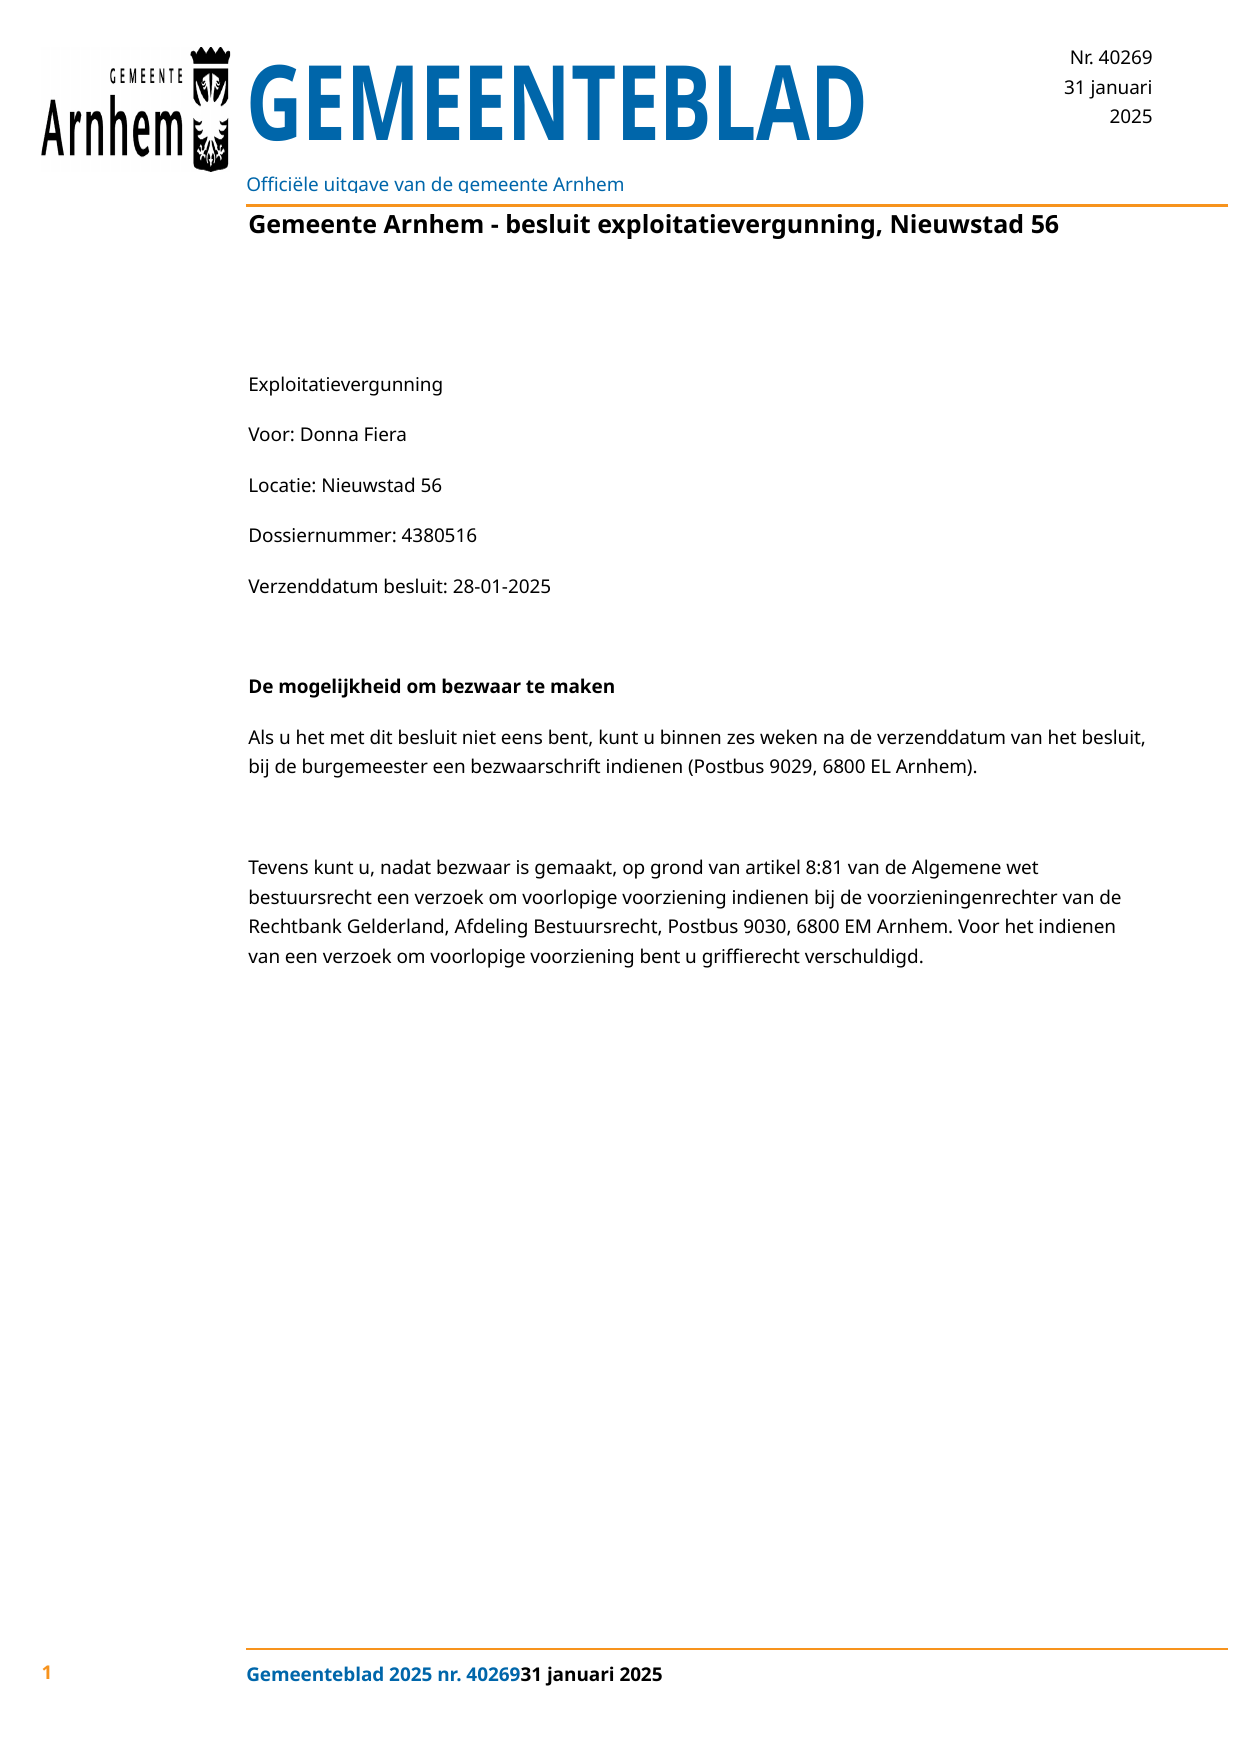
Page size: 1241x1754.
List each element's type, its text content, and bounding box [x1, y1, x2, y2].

text Locatie: Nieuwstad 56 [248, 472, 1152, 498]
text Voor: Donna Fiera [248, 422, 1152, 447]
text De mogelijkheid om bezwaar te maken [248, 674, 1152, 699]
text Tevens kunt u, nadat bezwaar is gemaakt, op grond van artikel 8:81 van de Algemene wet bestuursrecht een verzoek om voorlopige voorziening indienen bij de voorzieningenrechter van de Rechtbank Gelderland, Afdeling Bestuursrecht, Postbus 9030, 6800 EM Arnhem. Voor het indienen van een verzoek om voorlopige voorziening bent u griffierecht verschuldigd. [248, 854, 1152, 969]
text Dossiernummer: 4380516 [248, 522, 1152, 548]
text Verzenddatum besluit: 28-01-2025 [248, 573, 1152, 598]
text Exploitatievergunning [248, 371, 1152, 397]
text Gemeente Arnhem - besluit exploitatievergunning, Nieuwstad 56 [248, 207, 1152, 241]
text Als u het met dit besluit niet eens bent, kunt u binnen zes weken na de verzenddatum van het besluit, bij de burgemeester een bezwaarschrift indienen (Postbus 9029, 6800 EL Arnhem). [248, 724, 1152, 779]
picture [41, 47, 231, 172]
